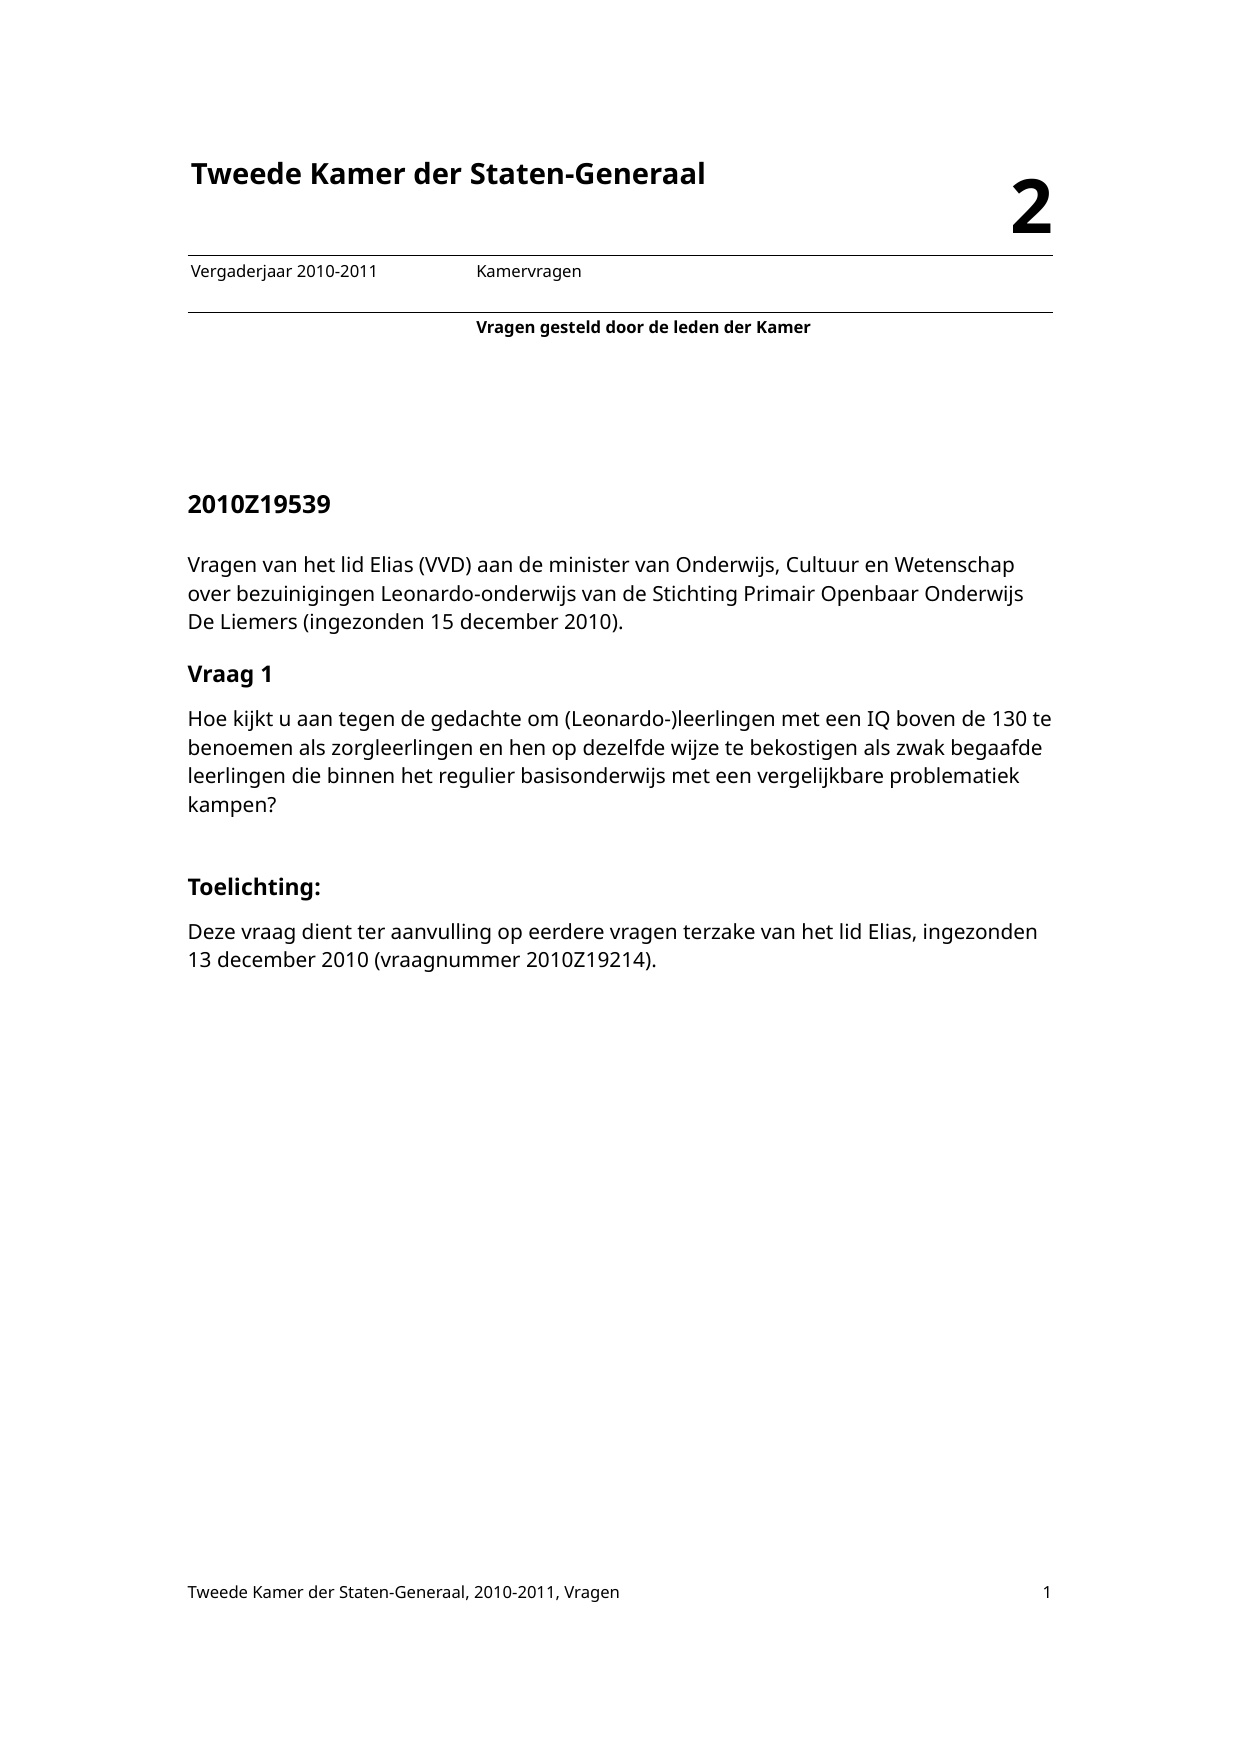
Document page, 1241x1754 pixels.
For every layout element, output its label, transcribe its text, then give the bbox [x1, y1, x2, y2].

table_cell Vergaderjaar 2010-2011 [188, 256, 473, 312]
table_header Tweede Kamer der Staten-Generaal [188, 150, 879, 255]
text Deze vraag dient ter aanvulling op eerdere vragen terzake van het lid Elias, ingezonden 13 december 2010 (vraagnummer 2010Z19214). [187, 917, 1053, 974]
text Vragen van het lid Elias (VVD) aan de minister van Onderwijs, Cultuur en Wetenschap over bezuinigingen Leonardo-onderwijs van de Stichting Primair Openbaar Onderwijs De Liemers (ingezonden 15 december 2010). [187, 550, 1053, 636]
table_cell Vragen gesteld door de leden der Kamer [473, 313, 1053, 339]
table_cell Kamervragen [473, 256, 1053, 312]
text 2010Z19539 [187, 487, 1053, 521]
text Hoe kijkt u aan tegen de gedachte om (Leonardo-)leerlingen met een IQ boven de 130 te benoemen als zorgleerlingen en hen op dezelfde wijze te bekostigen als zwak begaafde leerlingen die binnen het regulier basisonderwijs met een vergelijkbare problematiek kampen? [187, 704, 1053, 818]
table_header 2 [880, 150, 1053, 255]
subtitle Toelichting: [187, 871, 1053, 902]
subtitle Vraag 1 [187, 658, 1053, 689]
table_cell [188, 313, 473, 339]
